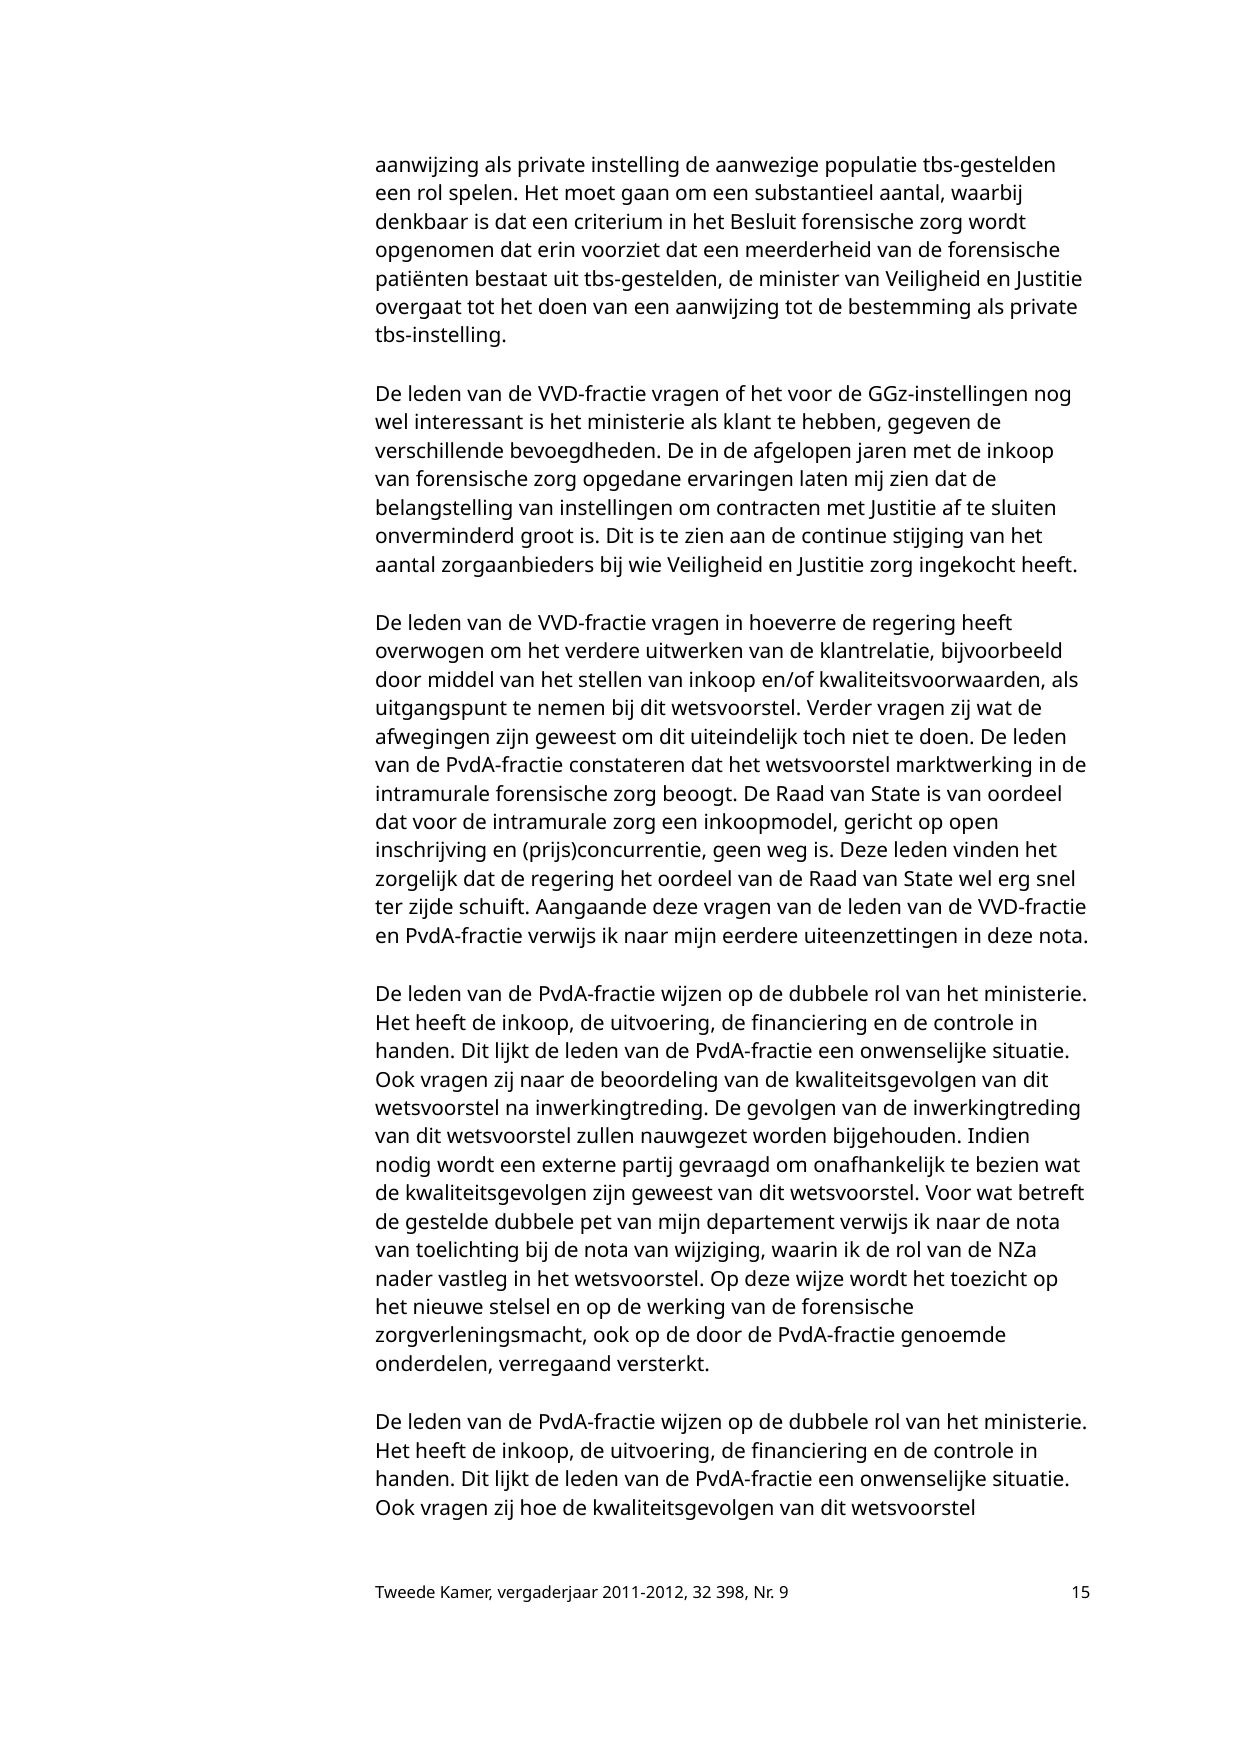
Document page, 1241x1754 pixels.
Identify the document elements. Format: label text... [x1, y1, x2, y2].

text De leden van de PvdA-fractie wijzen op de dubbele rol van het ministerie. Het heeft de inkoop, de uitvoering, de financiering en de controle in handen. Dit lijkt de leden van de PvdA-fractie een onwenselijke situatie. Ook vragen zij naar de beoordeling van de kwaliteitsgevolgen van dit wetsvoorstel na inwerkingtreding. De gevolgen van de inwerkingtreding van dit wetsvoorstel zullen nauwgezet worden bijgehouden. Indien nodig wordt een externe partij gevraagd om onafhankelijk te bezien wat de kwaliteitsgevolgen zijn geweest van dit wetsvoorstel. Voor wat betreft de gestelde dubbele pet van mijn departement verwijs ik naar de nota van toelichting bij de nota van wijziging, waarin ik de rol van de NZa nader vastleg in het wetsvoorstel. Op deze wijze wordt het toezicht op het nieuwe stelsel en op de werking van de forensische zorgverleningsmacht, ook op de door de PvdA-fractie genoemde onderdelen, verregaand versterkt. [375, 979, 1090, 1377]
text De leden van de PvdA-fractie wijzen op de dubbele rol van het ministerie. Het heeft de inkoop, de uitvoering, de financiering en de controle in handen. Dit lijkt de leden van de PvdA-fractie een onwenselijke situatie. Ook vragen zij hoe de kwaliteitsgevolgen van dit wetsvoorstel [375, 1407, 1090, 1521]
text De leden van de VVD-fractie vragen of het voor de GGz-instellingen nog wel interessant is het ministerie als klant te hebben, gegeven de verschillende bevoegdheden. De in de afgelopen jaren met de inkoop van forensische zorg opgedane ervaringen laten mij zien dat de belangstelling van instellingen om contracten met Justitie af te sluiten onverminderd groot is. Dit is te zien aan de continue stijging van het aantal zorgaanbieders bij wie Veiligheid en Justitie zorg ingekocht heeft. [375, 379, 1090, 578]
text De leden van de VVD-fractie vragen in hoeverre de regering heeft overwogen om het verdere uitwerken van de klantrelatie, bijvoorbeeld door middel van het stellen van inkoop en/of kwaliteitsvoorwaarden, als uitgangspunt te nemen bij dit wetsvoorstel. Verder vragen zij wat de afwegingen zijn geweest om dit uiteindelijk toch niet te doen. De leden van de PvdA-fractie constateren dat het wetsvoorstel marktwerking in de intramurale forensische zorg beoogt. De Raad van State is van oordeel dat voor de intramurale zorg een inkoopmodel, gericht op open inschrijving en (prijs)concurrentie, geen weg is. Deze leden vinden het zorgelijk dat de regering het oordeel van de Raad van State wel erg snel ter zijde schuift. Aangaande deze vragen van de leden van de VVD-fractie en PvdA-fractie verwijs ik naar mijn eerdere uiteenzettingen in deze nota. [375, 608, 1090, 949]
text aanwijzing als private instelling de aanwezige populatie tbs-gestelden een rol spelen. Het moet gaan om een substantieel aantal, waarbij denkbaar is dat een criterium in het Besluit forensische zorg wordt opgenomen dat erin voorziet dat een meerderheid van de forensische patiënten bestaat uit tbs-gestelden, de minister van Veiligheid en Justitie overgaat tot het doen van een aanwijzing tot de bestemming als private tbs-instelling. [375, 150, 1090, 349]
